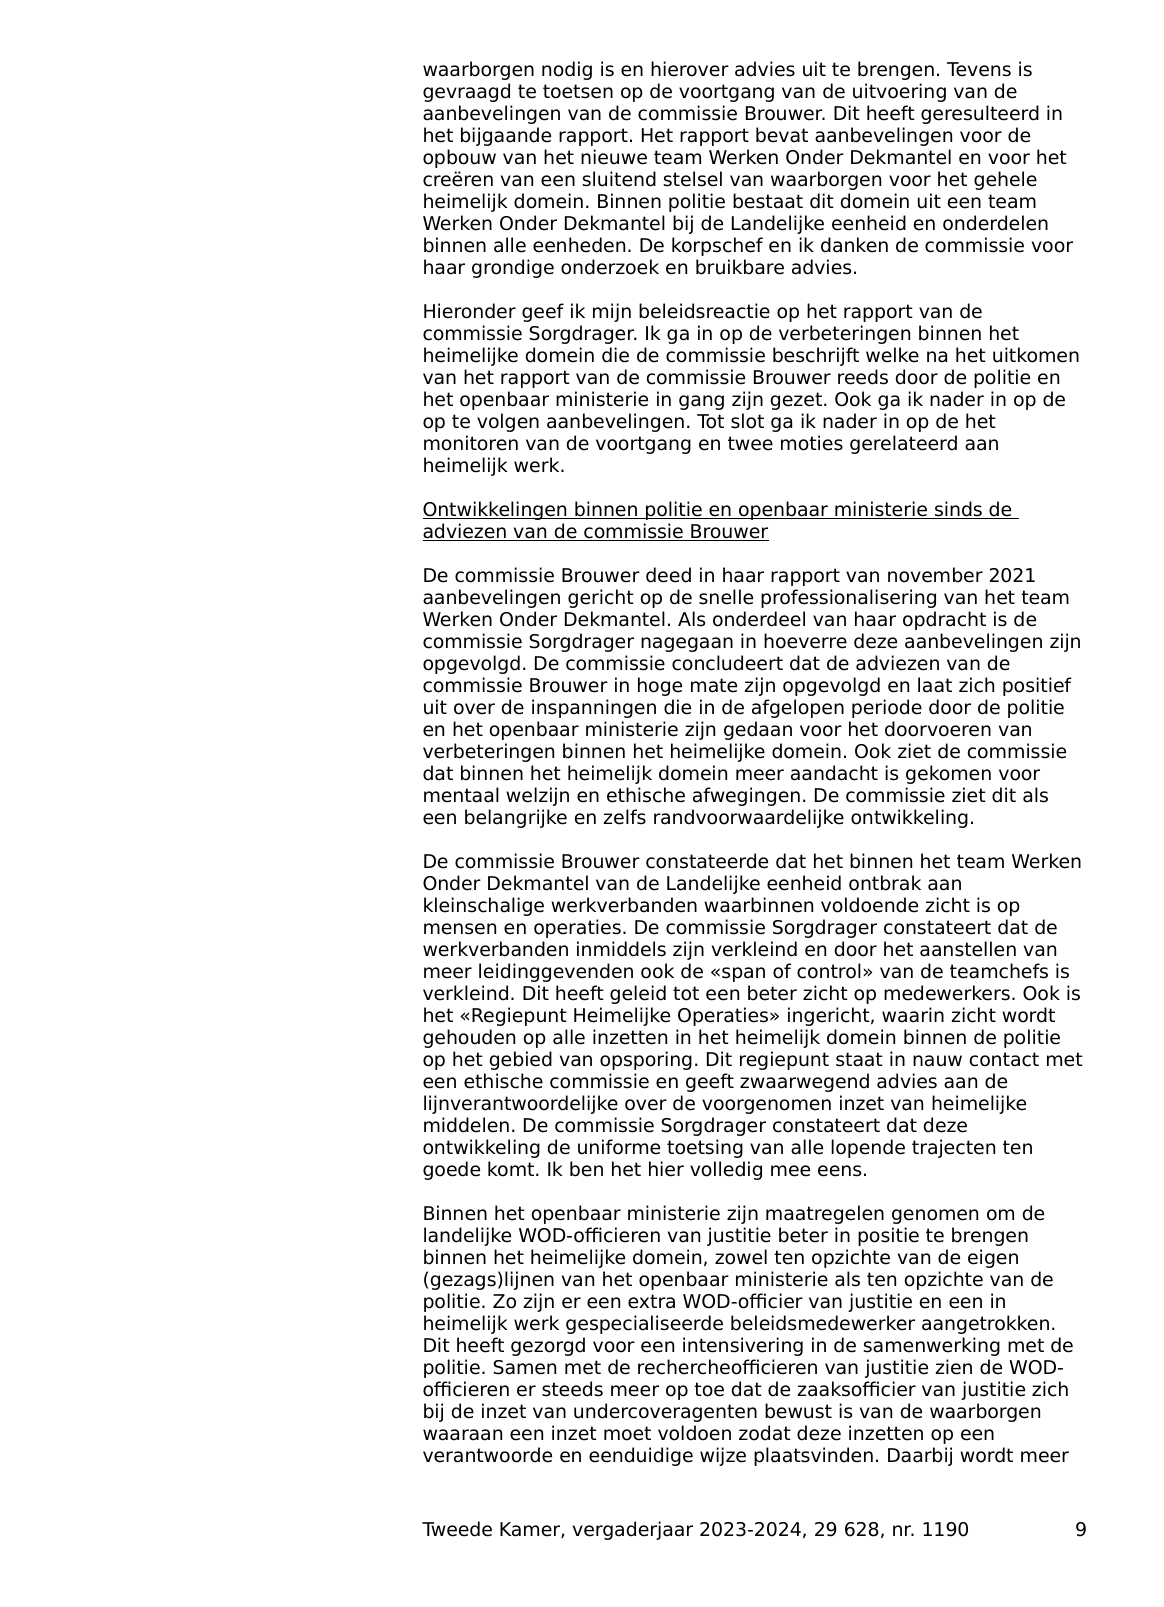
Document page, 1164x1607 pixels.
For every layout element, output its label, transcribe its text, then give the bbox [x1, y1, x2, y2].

text De commissie Brouwer constateerde dat het binnen het team Werken Onder Dekmantel van de Landelijke eenheid ontbrak aan kleinschalige werkverbanden waarbinnen voldoende zicht is op mensen en operaties. De commissie Sorgdrager constateert dat de werkverbanden inmiddels zijn verkleind en door het aanstellen van meer leidinggevenden ook de «span of control» van de teamchefs is verkleind. Dit heeft geleid tot een beter zicht op medewerkers. Ook is het «Regiepunt Heimelijke Operaties» ingericht, waarin zicht wordt gehouden op alle inzetten in het heimelijk domein binnen de politie op het gebied van opsporing. Dit regiepunt staat in nauw contact met een ethische commissie en geeft zwaarwegend advies aan de lijnverantwoordelijke over de voorgenomen inzet van heimelijke middelen. De commissie Sorgdrager constateert dat deze ontwikkeling de uniforme toetsing van alle lopende trajecten ten goede komt. Ik ben het hier volledig mee eens. [422, 851, 1087, 1181]
text waarborgen nodig is en hierover advies uit te brengen. Tevens is gevraagd te toetsen op de voortgang van de uitvoering van de aanbevelingen van de commissie Brouwer. Dit heeft geresulteerd in het bijgaande rapport. Het rapport bevat aanbevelingen voor de opbouw van het nieuwe team Werken Onder Dekmantel en voor het creëren van een sluitend stelsel van waarborgen voor het gehele heimelijk domein. Binnen politie bestaat dit domein uit een team Werken Onder Dekmantel bij de Landelijke eenheid en onderdelen binnen alle eenheden. De korpschef en ik danken de commissie voor haar grondige onderzoek en bruikbare advies. [422, 59, 1087, 279]
text Hieronder geef ik mijn beleidsreactie op het rapport van de commissie Sorgdrager. Ik ga in op de verbeteringen binnen het heimelijke domein die de commissie beschrijft welke na het uitkomen van het rapport van de commissie Brouwer reeds door de politie en het openbaar ministerie in gang zijn gezet. Ook ga ik nader in op de op te volgen aanbevelingen. Tot slot ga ik nader in op de het monitoren van de voortgang en twee moties gerelateerd aan heimelijk werk. [422, 301, 1087, 477]
text De commissie Brouwer deed in haar rapport van november 2021 aanbevelingen gericht op de snelle professionalisering van het team Werken Onder Dekmantel. Als onderdeel van haar opdracht is de commissie Sorgdrager nagegaan in hoeverre deze aanbevelingen zijn opgevolgd. De commissie concludeert dat de adviezen van de commissie Brouwer in hoge mate zijn opgevolgd en laat zich positief uit over de inspanningen die in de afgelopen periode door de politie en het openbaar ministerie zijn gedaan voor het doorvoeren van verbeteringen binnen het heimelijke domein. Ook ziet de commissie dat binnen het heimelijk domein meer aandacht is gekomen voor mentaal welzijn en ethische afwegingen. De commissie ziet dit als een belangrijke en zelfs randvoorwaardelijke ontwikkeling. [422, 565, 1087, 829]
subtitle Ontwikkelingen binnen politie en openbaar ministerie sinds de adviezen van de commissie Brouwer [422, 499, 1087, 543]
text Binnen het openbaar ministerie zijn maatregelen genomen om de landelijke WOD-officieren van justitie beter in positie te brengen binnen het heimelijke domein, zowel ten opzichte van de eigen (gezags)lijnen van het openbaar ministerie als ten opzichte van de politie. Zo zijn er een extra WOD-officier van justitie en een in heimelijk werk gespecialiseerde beleidsmedewerker aangetrokken. Dit heeft gezorgd voor een intensivering in de samenwerking met de politie. Samen met de rechercheofficieren van justitie zien de WOD-officieren er steeds meer op toe dat de zaaksofficier van justitie zich bij de inzet van undercoveragenten bewust is van de waarborgen waaraan een inzet moet voldoen zodat deze inzetten op een verantwoorde en eenduidige wijze plaatsvinden. Daarbij wordt meer [422, 1203, 1087, 1467]
